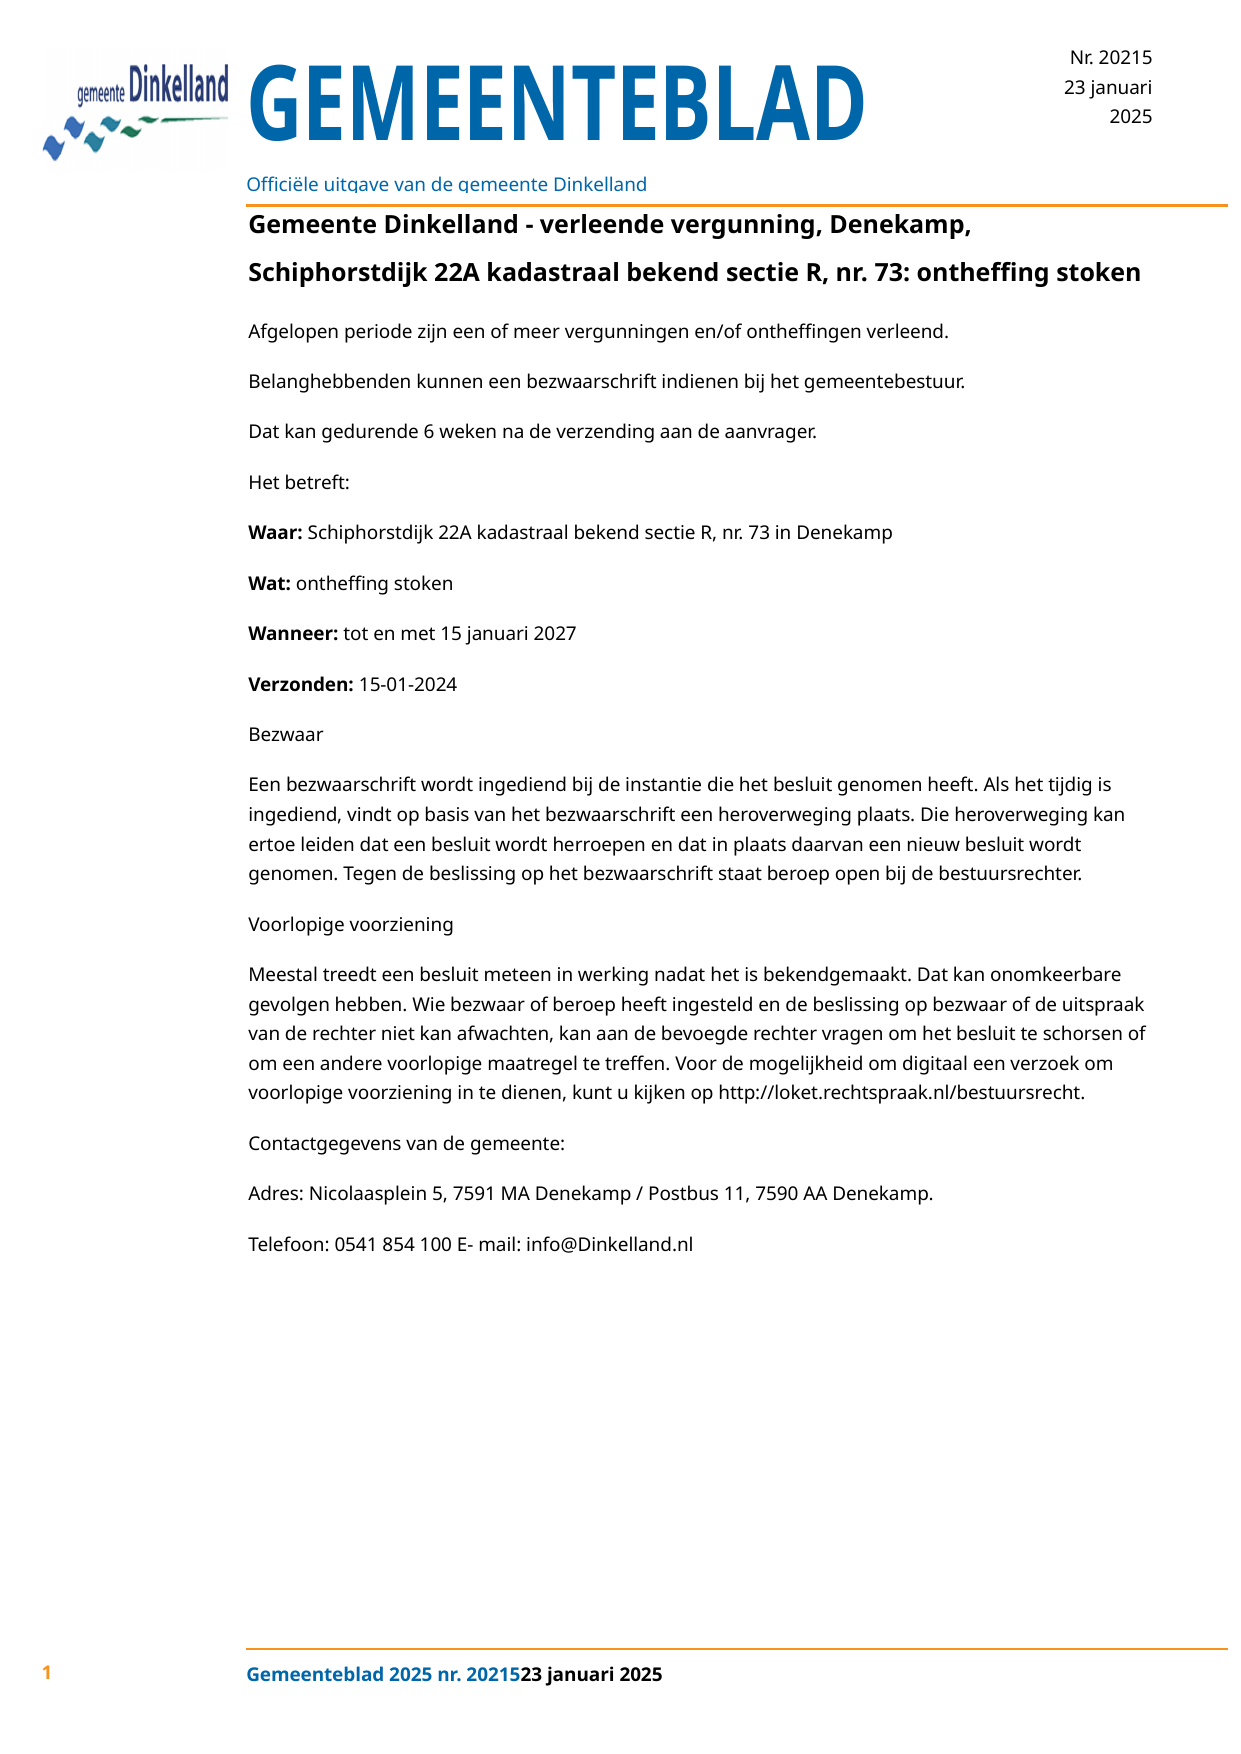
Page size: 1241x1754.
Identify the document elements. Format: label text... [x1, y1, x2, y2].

text Gemeente Dinkelland - verleende vergunning, Denekamp, Schiphorstdijk 22A kadastraal bekend sectie R, nr. 73: ontheffing stoken [248, 207, 1152, 288]
text Verzonden: 15-01-2024 [248, 671, 1152, 697]
picture [41, 47, 231, 172]
text Meestal treedt een besluit meteen in werking nadat het is bekendgemaakt. Dat kan onomkeerbare gevolgen hebben. Wie bezwaar of beroep heeft ingesteld en de beslissing op bezwaar of de uitspraak van de rechter niet kan afwachten, kan aan de bevoegde rechter vragen om het besluit te schorsen of om een andere voorlopige maatregel te treffen. Voor de mogelijkheid om digitaal een verzoek om voorlopige voorziening in te dienen, kunt u kijken op http://loket.rechtspraak.nl/bestuursrecht. [248, 961, 1152, 1105]
text Adres: Nicolaasplein 5, 7591 MA Denekamp / Postbus 11, 7590 AA Denekamp. [248, 1180, 1152, 1206]
text Afgelopen periode zijn een of meer vergunningen en/of ontheffingen verleend. [248, 318, 1152, 344]
text Het betreft: [248, 469, 1152, 495]
text Wanneer: tot en met 15 januari 2027 [248, 620, 1152, 646]
text Wat: ontheffing stoken [248, 570, 1152, 596]
text Belanghebbenden kunnen een bezwaarschrift indienen bij het gemeentebestuur. [248, 368, 1152, 394]
text Voorlopige voorziening [248, 911, 1152, 937]
text Waar: Schiphorstdijk 22A kadastraal bekend sectie R, nr. 73 in Denekamp [248, 519, 1152, 545]
text Een bezwaarschrift wordt ingediend bij de instantie die het besluit genomen heeft. Als het tijdig is ingediend, vindt op basis van het bezwaarschrift een heroverweging plaats. Die heroverweging kan ertoe leiden dat een besluit wordt herroepen en dat in plaats daarvan een nieuw besluit wordt genomen. Tegen de beslissing op het bezwaarschrift staat beroep open bij de bestuursrechter. [248, 772, 1152, 886]
text Bezwaar [248, 721, 1152, 747]
text Dat kan gedurende 6 weken na de verzending aan de aanvrager. [248, 419, 1152, 444]
text Contactgegevens van de gemeente: [248, 1130, 1152, 1156]
text Telefoon: 0541 854 100 E- mail: info@Dinkelland.nl [248, 1231, 1152, 1257]
